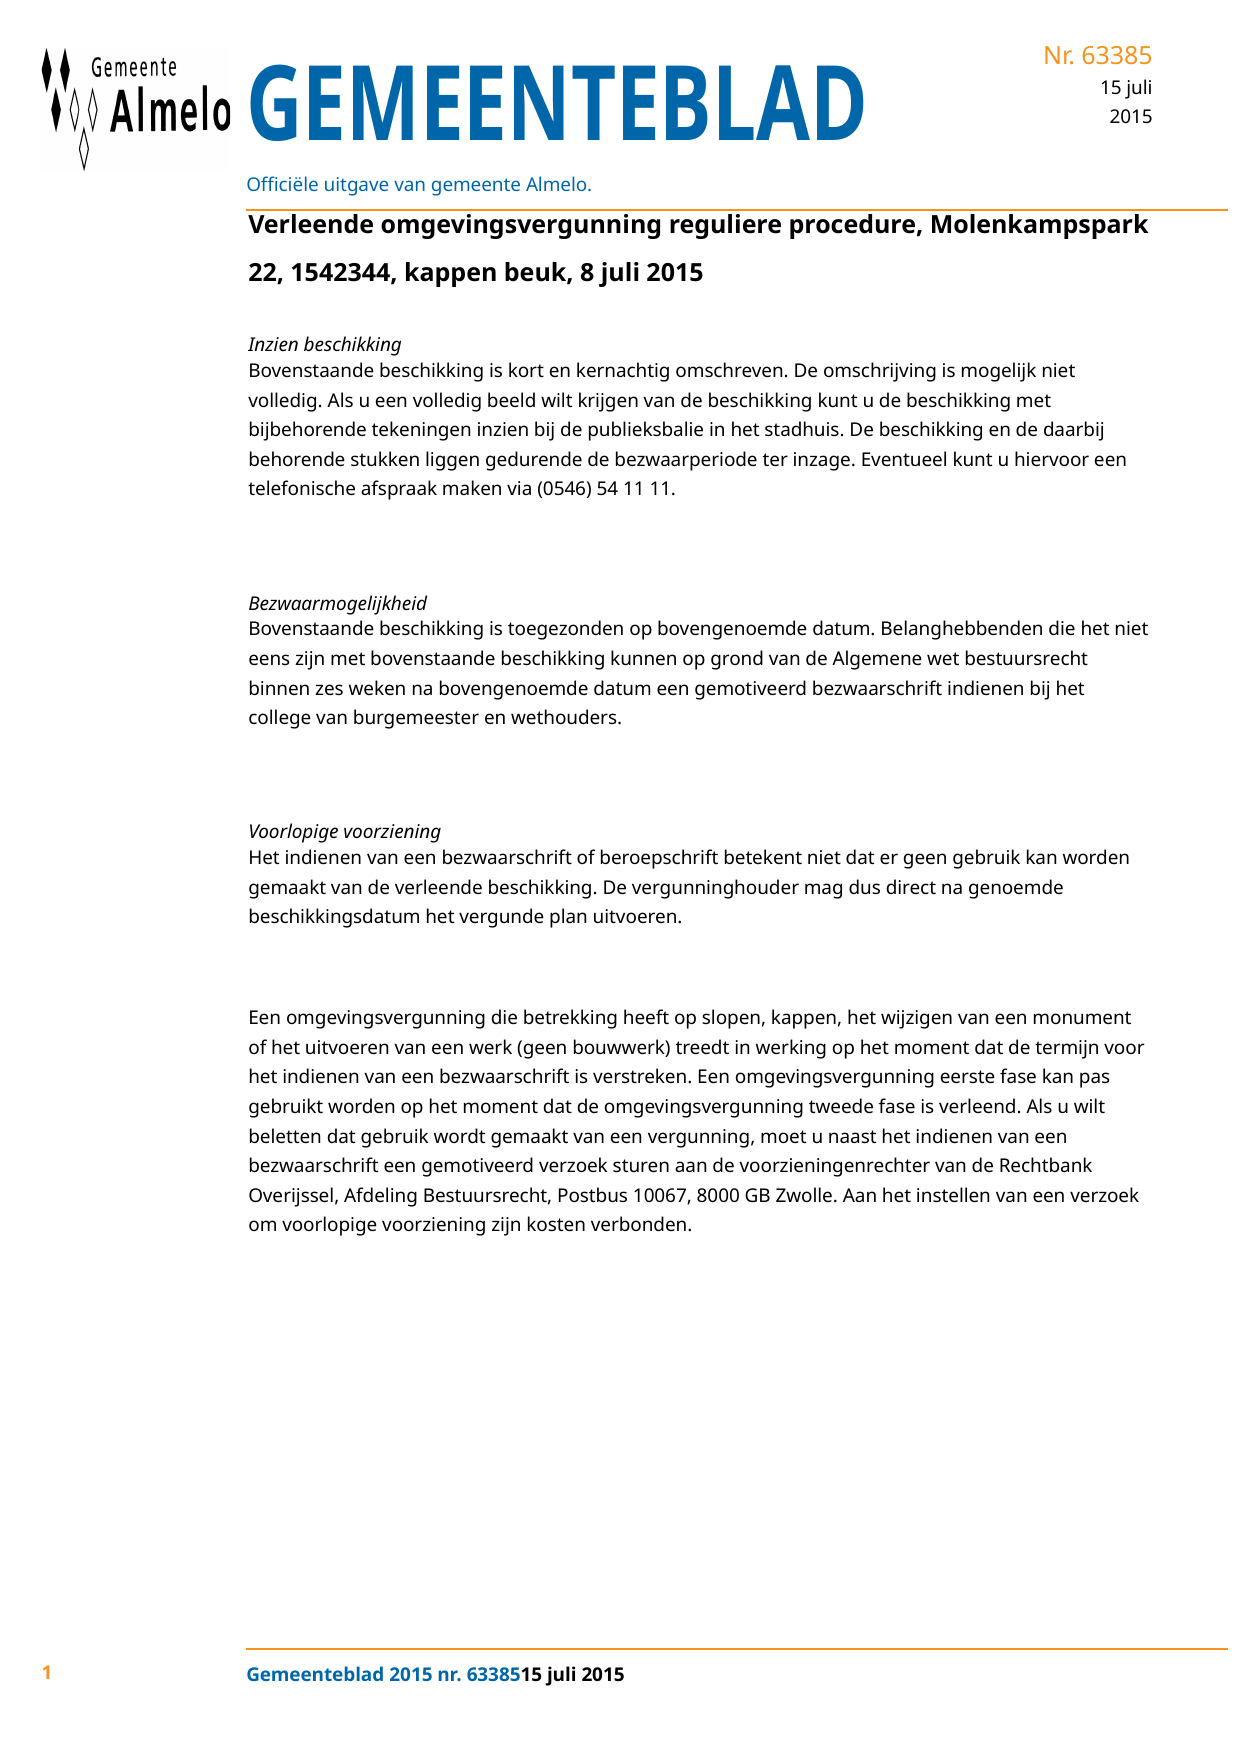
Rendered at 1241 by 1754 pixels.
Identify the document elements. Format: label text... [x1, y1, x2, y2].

text Inzien beschikking [248, 331, 1152, 357]
text Het indienen van een bezwaarschrift of beroepschrift betekent niet dat er geen gebruik kan worden gemaakt van de verleende beschikking. De vergunninghouder mag dus direct na genoemde beschikkingsdatum het vergunde plan uitvoeren. [248, 844, 1152, 929]
text Een omgevingsvergunning die betrekking heeft op slopen, kappen, het wijzigen van een monument of het uitvoeren van een werk (geen bouwwerk) treedt in werking op het moment dat de termijn voor het indienen van een bezwaarschrift is verstreken. Een omgevingsvergunning eerste fase kan pas gebruikt worden op het moment dat de omgevingsvergunning tweede fase is verleend. Als u wilt beletten dat gebruik wordt gemaakt van een vergunning, moet u naast het indienen van een bezwaarschrift een gemotiveerd verzoek sturen aan de voorzieningenrechter van de Rechtbank Overijssel, Afdeling Bestuursrecht, Postbus 10067, 8000 GB Zwolle. Aan het instellen van een verzoek om voorlopige voorziening zijn kosten verbonden. [248, 1004, 1152, 1237]
text Bovenstaande beschikking is kort en kernachtig omschreven. De omschrijving is mogelijk niet volledig. Als u een volledig beeld wilt krijgen van de beschikking kunt u de beschikking met bijbehorende tekeningen inzien bij de publieksbalie in het stadhuis. De beschikking en de daarbij behorende stukken liggen gedurende de bezwaarperiode ter inzage. Eventueel kunt u hiervoor een telefonische afspraak maken via (0546) 54 11 11. [248, 357, 1152, 501]
text Voorlopige voorziening [248, 819, 1152, 844]
picture [41, 47, 231, 172]
text Bovenstaande beschikking is toegezonden op bovengenoemde datum. Belanghebbenden die het niet eens zijn met bovenstaande beschikking kunnen op grond van de Algemene wet bestuursrecht binnen zes weken na bovengenoemde datum een gemotiveerd bezwaarschrift indienen bij het college van burgemeester en wethouders. [248, 616, 1152, 730]
text Bezwaarmogelijkheid [248, 590, 1152, 616]
text Verleende omgevingsvergunning reguliere procedure, Molenkampspark 22, 1542344, kappen beuk, 8 juli 2015 [248, 211, 1152, 288]
